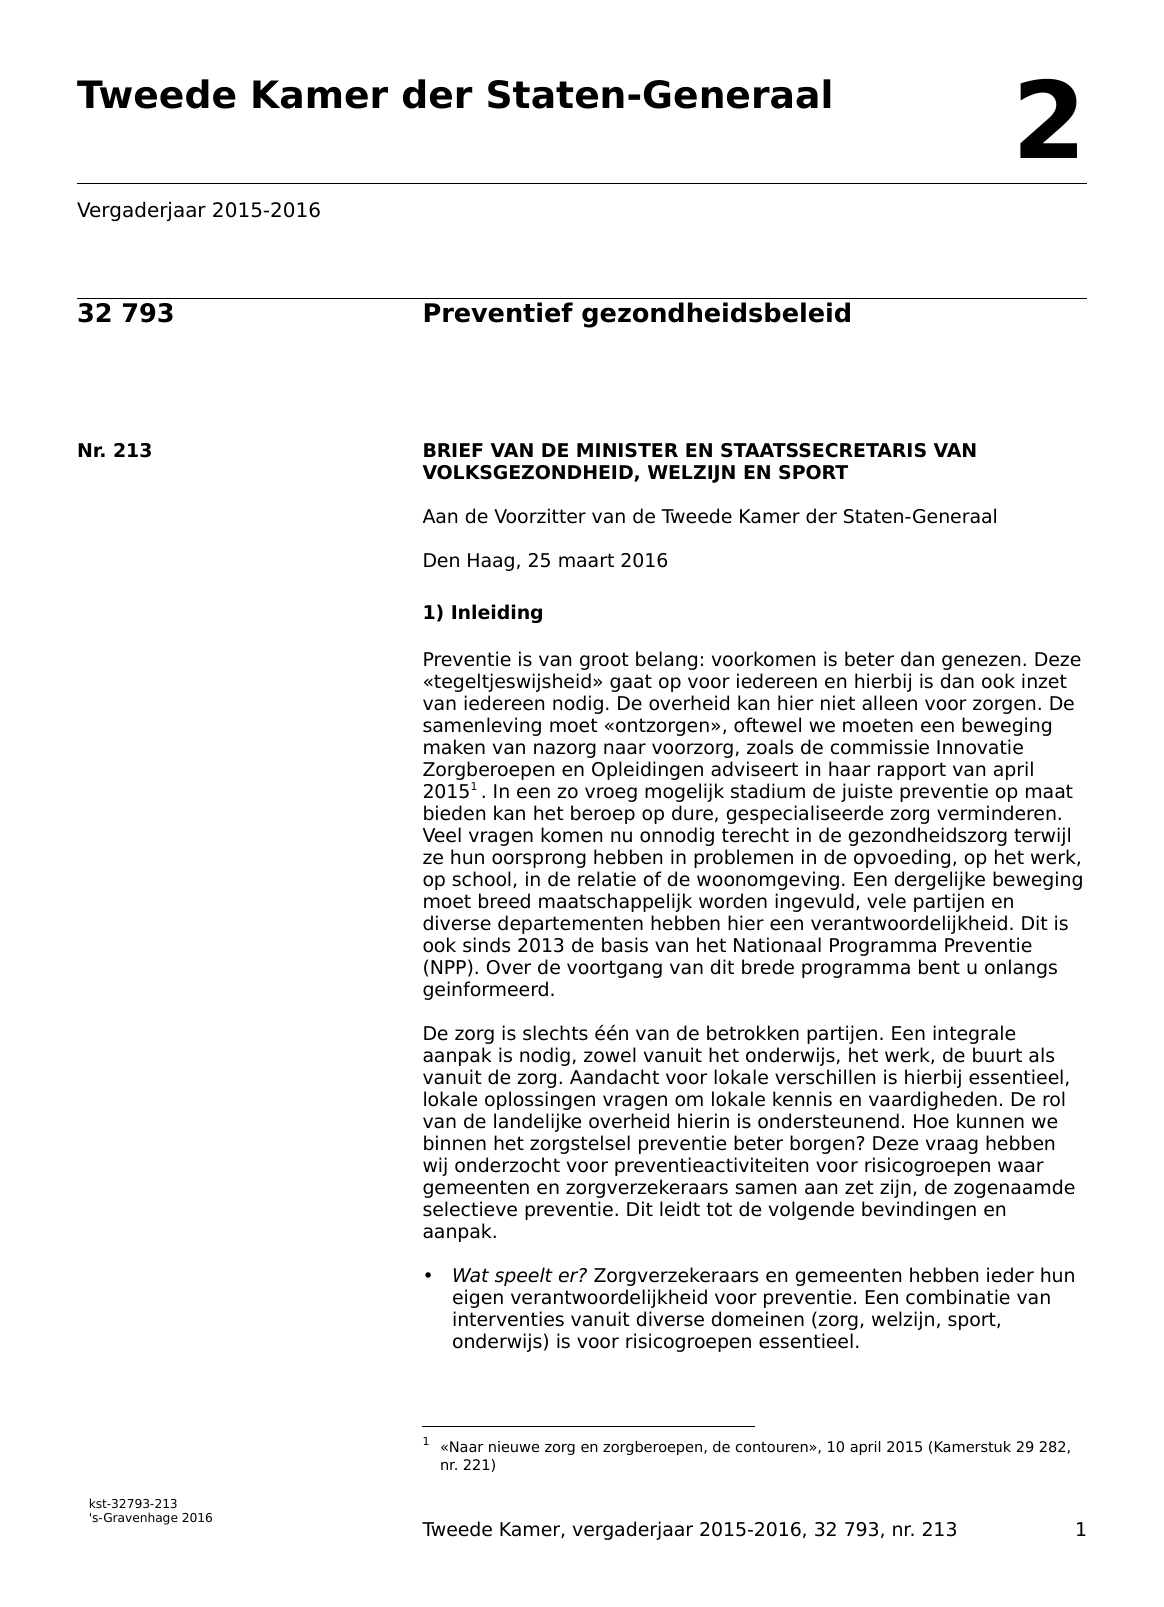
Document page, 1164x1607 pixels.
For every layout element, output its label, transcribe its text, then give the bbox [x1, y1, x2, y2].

text kst-32793-213 [88, 1497, 323, 1511]
table_header Tweede Kamer der Staten-Generaal [77, 59, 886, 183]
table_cell Vergaderjaar 2015-2016 [77, 184, 1087, 298]
text De zorg is slechts één van de betrokken partijen. Een integrale aanpak is nodig, zowel vanuit het onderwijs, het werk, de buurt als vanuit de zorg. Aandacht voor lokale verschillen is hierbij essentieel, lokale oplossingen vragen om lokale kennis en vaardigheden. De rol van de landelijke overheid hierin is ondersteunend. Hoe kunnen we binnen het zorgstelsel preventie beter borgen? Deze vraag hebben wij onderzocht voor preventieactiviteiten voor risicogroepen waar gemeenten en zorgverzekeraars samen aan zet zijn, de zogenaamde selectieve preventie. Dit leidt tot de volgende bevindingen en aanpak. [422, 1023, 1087, 1243]
subtitle 32 793 Preventief gezondheidsbeleid [77, 299, 1087, 329]
text • Wat speelt er? Zorgverzekeraars en gemeenten hebben ieder hun eigen verantwoordelijkheid voor preventie. Een combinatie van interventies vanuit diverse domeinen (zorg, welzijn, sport, onderwijs) is voor risicogroepen essentieel. [422, 1265, 1087, 1353]
subtitle Nr. 213 BRIEF VAN DE MINISTER EN STAATSSECRETARIS VAN VOLKSGEZONDHEID, WELZIJN EN SPORT [77, 440, 1087, 484]
text Den Haag, 25 maart 2016 [422, 550, 1087, 572]
text Aan de Voorzitter van de Tweede Kamer der Staten-Generaal [422, 506, 1087, 528]
text «Naar nieuwe zorg en zorgberoepen, de contouren», 10 april 2015 (Kamerstuk 29 282, nr. 221) [422, 1435, 1087, 1474]
text 's-Gravenhage 2016 [88, 1511, 323, 1525]
table_header 2 [886, 59, 1087, 183]
subtitle 1) Inleiding [422, 602, 1087, 624]
text Preventie is van groot belang: voorkomen is beter dan genezen. Deze «tegeltjeswijsheid» gaat op voor iedereen en hierbij is dan ook inzet van iedereen nodig. De overheid kan hier niet alleen voor zorgen. De samenleving moet «ontzorgen», oftewel we moeten een beweging maken van nazorg naar voorzorg, zoals de commissie Innovatie Zorgberoepen en Opleidingen adviseert in haar rapport van april 2015. In een zo vroeg mogelijk stadium de juiste preventie op maat bieden kan het beroep op dure, gespecialiseerde zorg verminderen. Veel vragen komen nu onnodig terecht in de gezondheidszorg terwijl ze hun oorsprong hebben in problemen in de opvoeding, op het werk, op school, in de relatie of de woonomgeving. Een dergelijke beweging moet breed maatschappelijk worden ingevuld, vele partijen en diverse departementen hebben hier een verantwoordelijkheid. Dit is ook sinds 2013 de basis van het Nationaal Programma Preventie (NPP). Over de voortgang van dit brede programma bent u onlangs geinformeerd. [422, 649, 1087, 1001]
